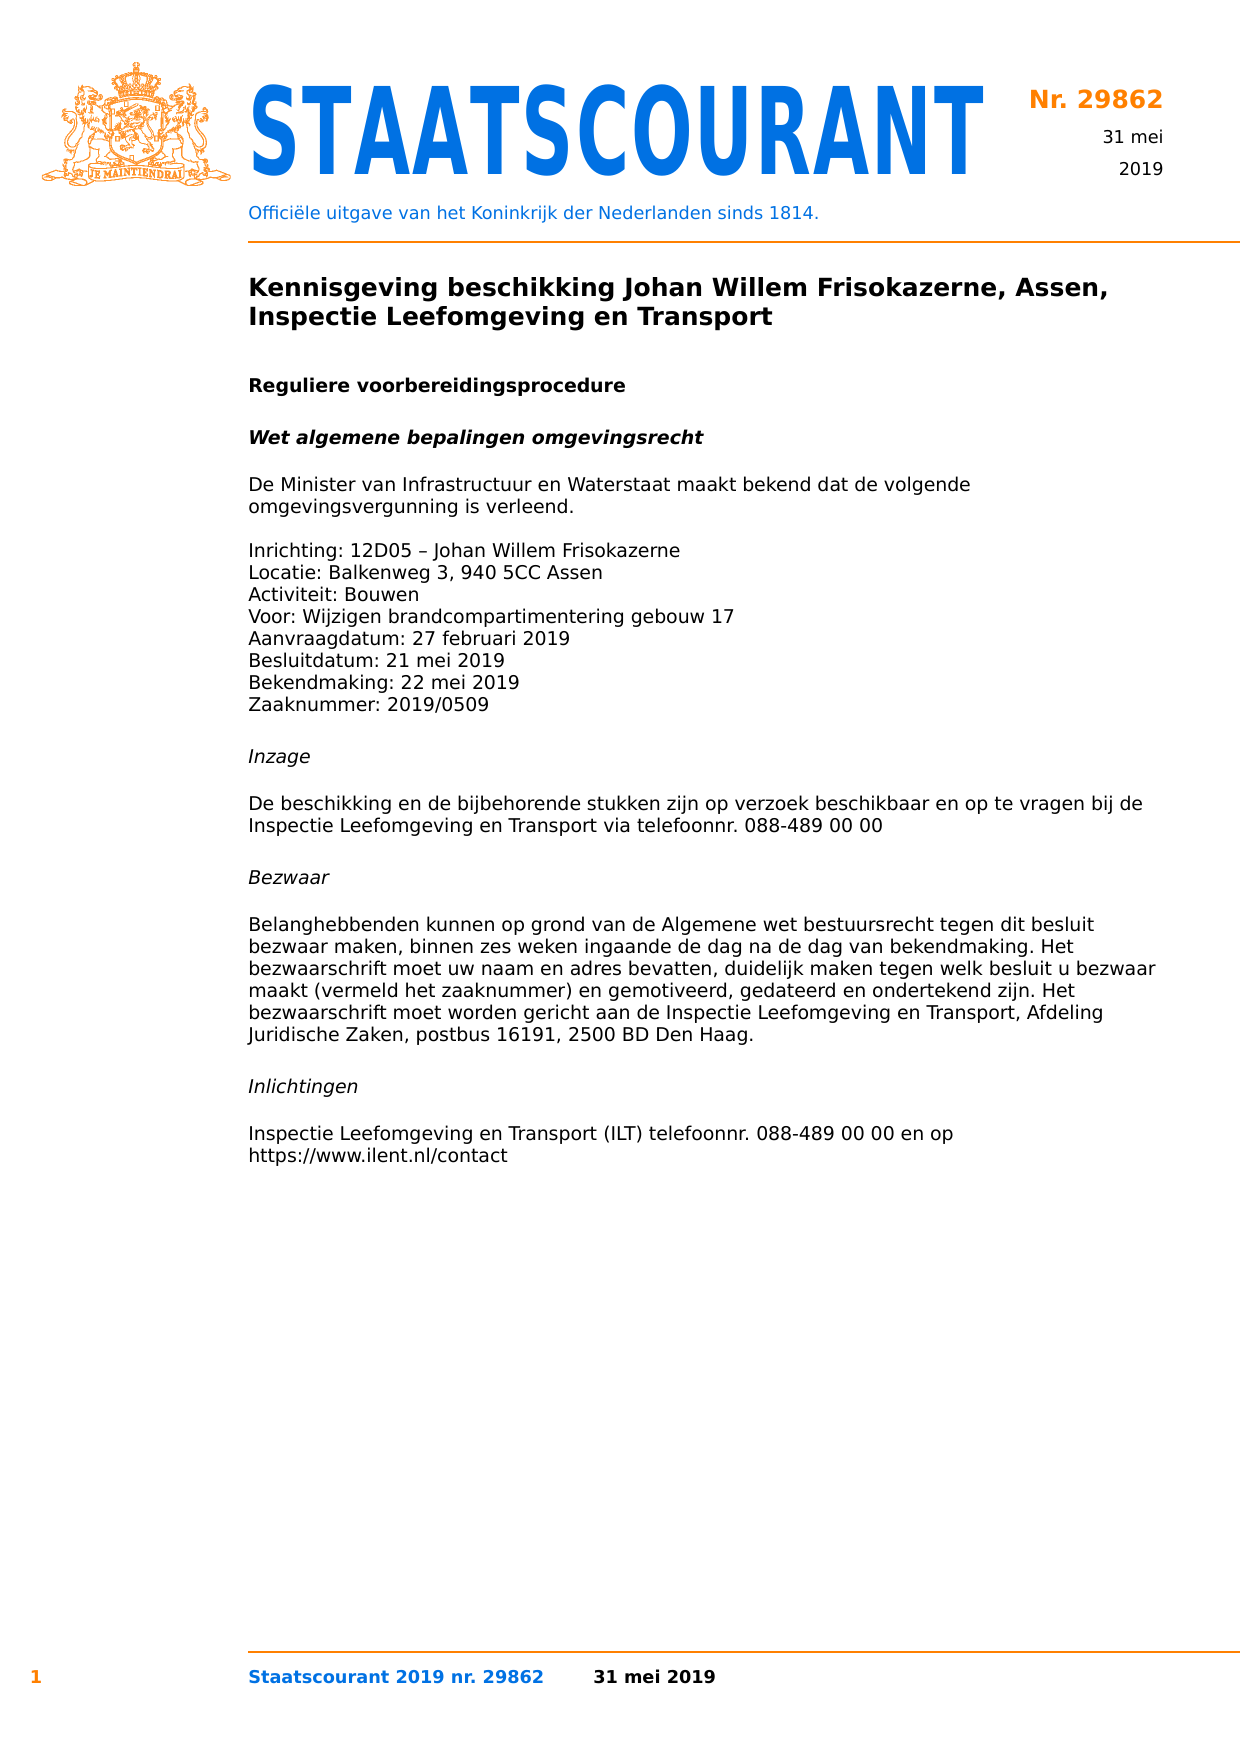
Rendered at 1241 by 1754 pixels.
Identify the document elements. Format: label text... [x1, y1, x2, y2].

table_header STAATSCOURANT [248, 62, 998, 203]
text Bekendmaking: 22 mei 2019 [248, 672, 1163, 694]
picture [41, 62, 231, 186]
text Voor: Wijzigen brandcompartimentering gebouw 17 [248, 606, 1163, 628]
text Inspectie Leefomgeving en Transport (ILT) telefoonnr. 088-489 00 00 en op https://www.ilent.nl/contact [248, 1122, 1163, 1166]
text Besluitdatum: 21 mei 2019 [248, 650, 1163, 672]
table_header [25, 62, 248, 241]
text Locatie: Balkenweg 3, 940 5CC Assen [248, 562, 1163, 584]
text De beschikking en de bijbehorende stukken zijn op verzoek beschikbaar en op te vragen bij de Inspectie Leefomgeving en Transport via telefoonnr. 088-489 00 00 [248, 793, 1163, 837]
text Zaaknummer: 2019/0509 [248, 694, 1163, 716]
text Inrichting: 12D05 – Johan Willem Frisokazerne [248, 540, 1163, 562]
text Aanvraagdatum: 27 februari 2019 [248, 628, 1163, 650]
subtitle Kennisgeving beschikking Johan Willem Frisokazerne, Assen, Inspectie Leefomgeving en Transport [248, 273, 1163, 331]
table_header Nr. 29862 [998, 62, 1240, 121]
text Activiteit: Bouwen [248, 584, 1163, 606]
subtitle Bezwaar [248, 867, 1163, 889]
table_cell Officiële uitgave van het Koninkrijk der Nederlanden sinds 1814. [248, 203, 1240, 241]
table_cell 31 mei [998, 121, 1240, 153]
text De Minister van Infrastructuur en Waterstaat maakt bekend dat de volgende omgevingsvergunning is verleend. [248, 474, 1163, 518]
table_cell 2019 [998, 153, 1240, 203]
subtitle Inlichtingen [248, 1076, 1163, 1097]
subtitle Inzage [248, 746, 1163, 768]
text Belanghebbenden kunnen op grond van de Algemene wet bestuursrecht tegen dit besluit bezwaar maken, binnen zes weken ingaande de dag na de dag van bekendmaking. Het bezwaarschrift moet uw naam en adres bevatten, duidelijk maken tegen welk besluit u bezwaar maakt (vermeld het zaaknummer) en gemotiveerd, gedateerd en ondertekend zijn. Het bezwaarschrift moet worden gericht aan de Inspectie Leefomgeving en Transport, Afdeling Juridische Zaken, postbus 16191, 2500 BD Den Haag. [248, 914, 1163, 1046]
subtitle Reguliere voorbereidingsprocedure [248, 375, 1163, 397]
subtitle Wet algemene bepalingen omgevingsrecht [248, 427, 1163, 449]
